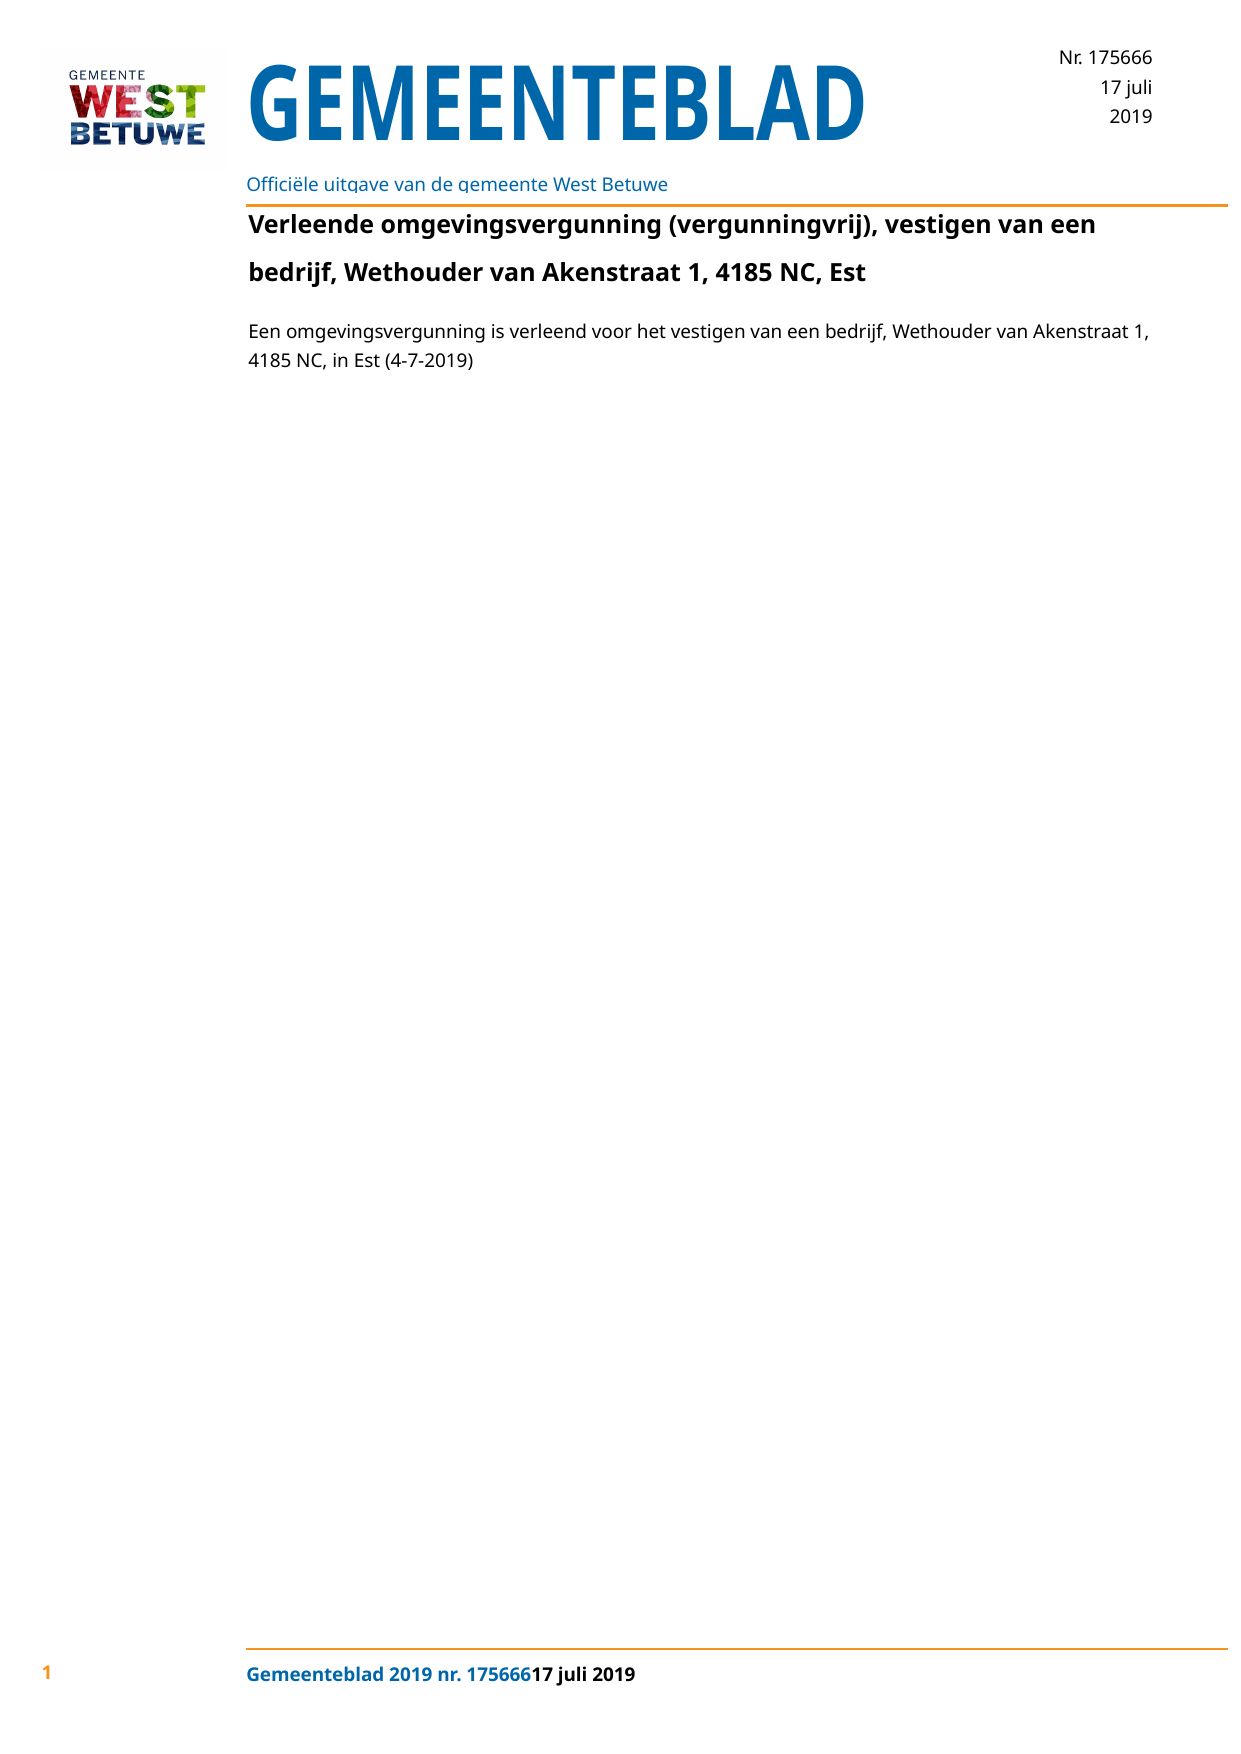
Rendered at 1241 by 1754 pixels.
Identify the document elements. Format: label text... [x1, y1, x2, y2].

text Verleende omgevingsvergunning (vergunningvrij), vestigen van een bedrijf, Wethouder van Akenstraat 1, 4185 NC, Est [248, 207, 1152, 288]
text Een omgevingsvergunning is verleend voor het vestigen van een bedrijf, Wethouder van Akenstraat 1, 4185 NC, in Est (4-7-2019) [248, 318, 1152, 373]
picture [41, 47, 231, 172]
